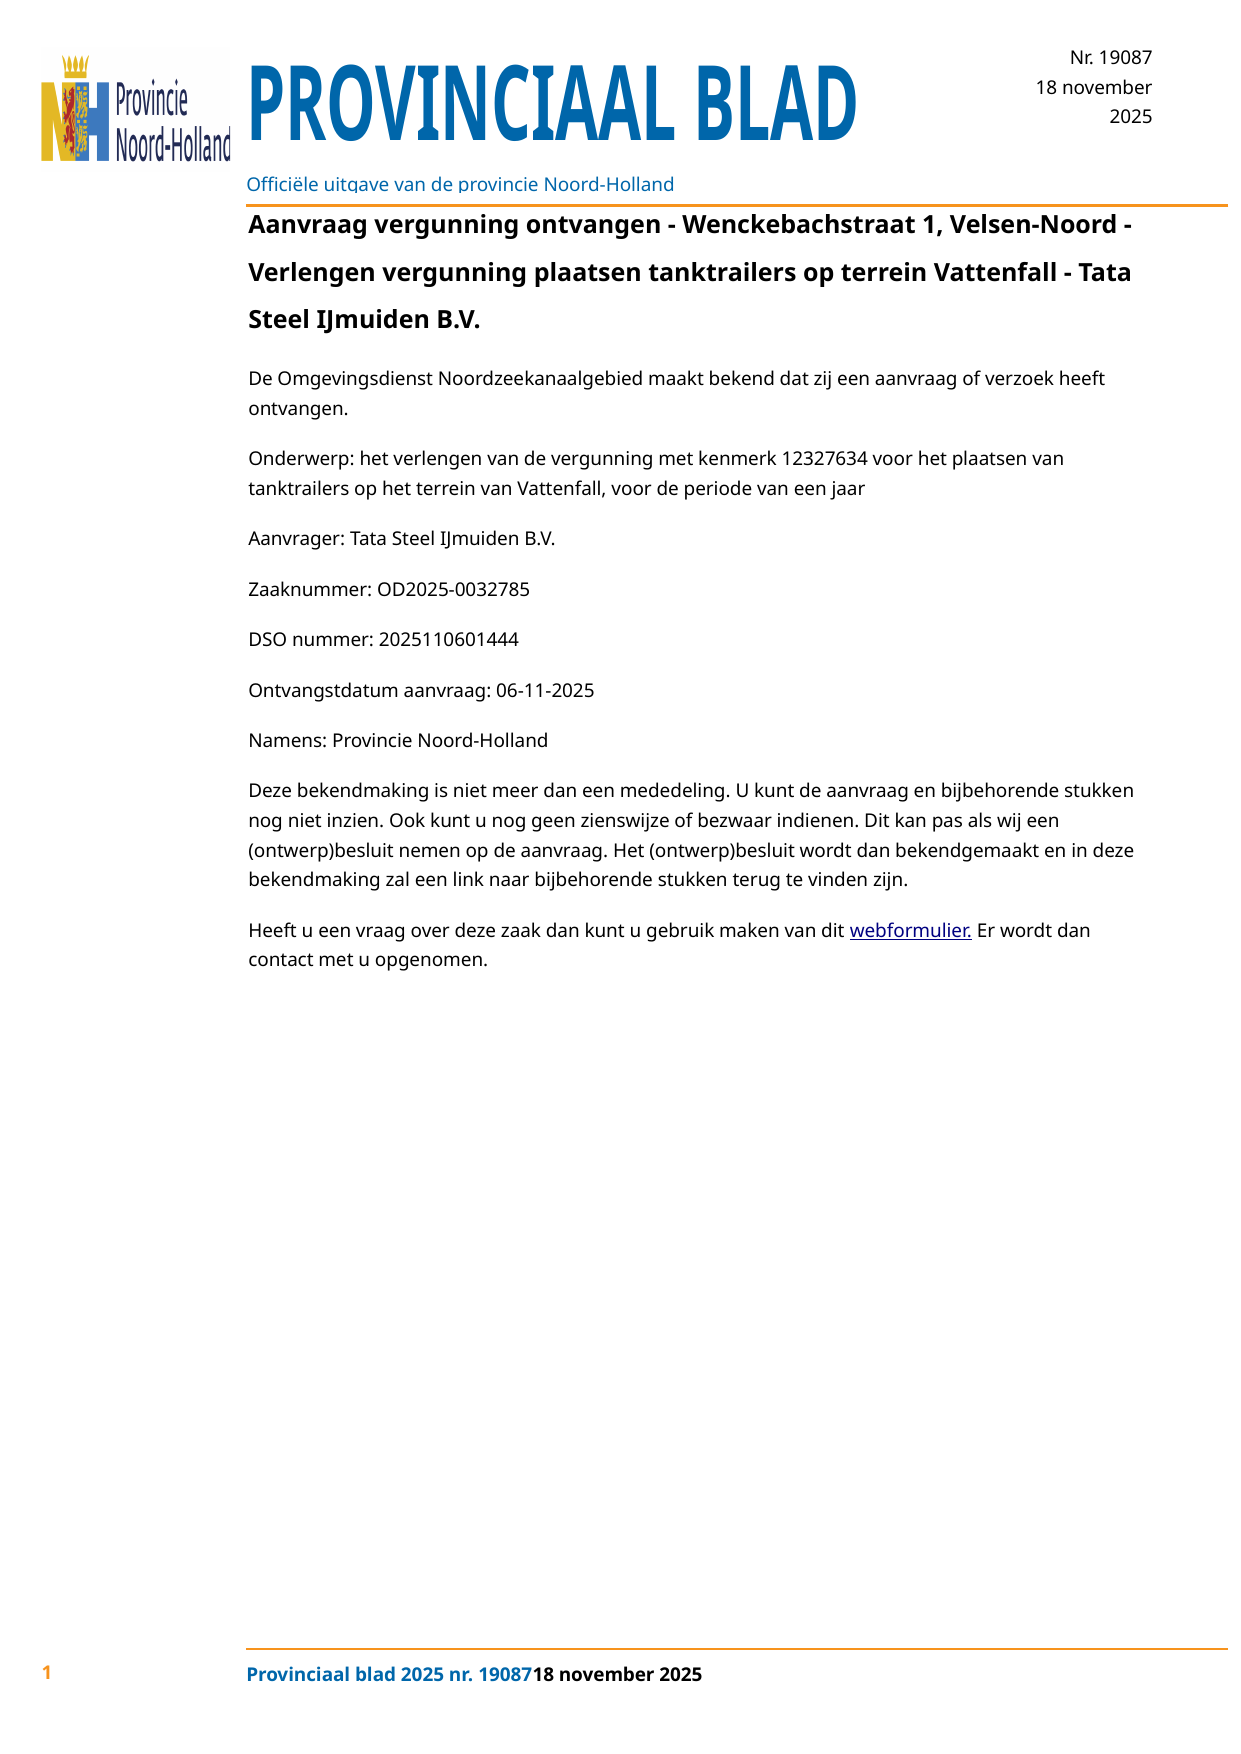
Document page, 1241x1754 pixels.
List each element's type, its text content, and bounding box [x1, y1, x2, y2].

text Aanvraag vergunning ontvangen - Wenckebachstraat 1, Velsen-Noord - Verlengen vergunning plaatsen tanktrailers op terrein Vattenfall - Tata Steel IJmuiden B.V. [248, 207, 1152, 336]
text Aanvrager: Tata Steel IJmuiden B.V. [248, 526, 1152, 551]
text Heeft u een vraag over deze zaak dan kunt u gebruik maken van dit webformulier. Er wordt dan contact met u opgenomen. [248, 917, 1152, 972]
text Zaaknummer: OD2025-0032785 [248, 576, 1152, 602]
text Ontvangstdatum aanvraag: 06-11-2025 [248, 677, 1152, 702]
text De Omgevingsdienst Noordzeekanaalgebied maakt bekend dat zij een aanvraag of verzoek heeft ontvangen. [248, 366, 1152, 421]
text Namens: Provincie Noord-Holland [248, 727, 1152, 753]
text DSO nummer: 2025110601444 [248, 626, 1152, 652]
picture [41, 47, 231, 172]
text Deze bekendmaking is niet meer dan een mededeling. U kunt de aanvraag en bijbehorende stukken nog niet inzien. Ook kunt u nog geen zienswijze of bezwaar indienen. Dit kan pas als wij een (ontwerp)besluit nemen op de aanvraag. Het (ontwerp)besluit wordt dan bekendgemaakt en in deze bekendmaking zal een link naar bijbehorende stukken terug te vinden zijn. [248, 778, 1152, 892]
text Onderwerp: het verlengen van de vergunning met kenmerk 12327634 voor het plaatsen van tanktrailers op het terrein van Vattenfall, voor de periode van een jaar [248, 446, 1152, 501]
